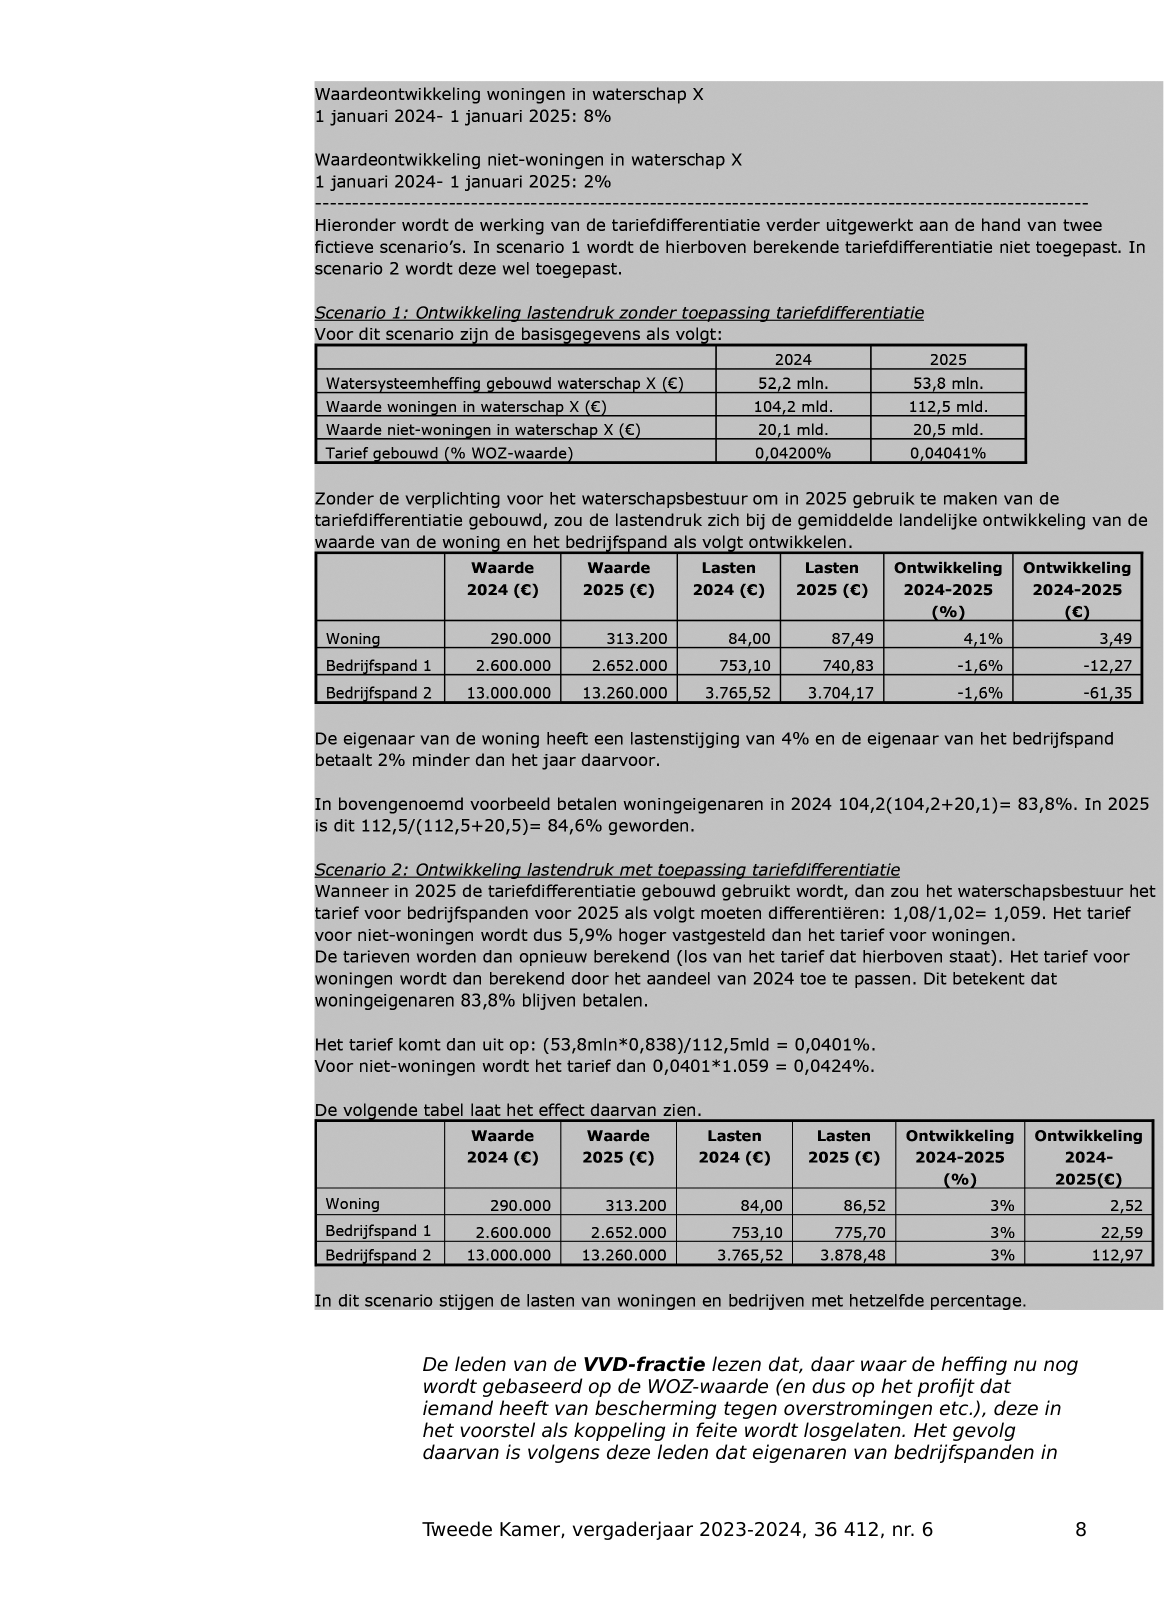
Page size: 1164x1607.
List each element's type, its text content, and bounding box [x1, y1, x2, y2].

text De leden van de VVD-fractie lezen dat, daar waar de heffing nu nog wordt gebaseerd op de WOZ-waarde (en dus op het profijt dat iemand heeft van bescherming tegen overstromingen etc.), deze in het voorstel als koppeling in feite wordt losgelaten. Het gevolg daarvan is volgens deze leden dat eigenaren van bedrijfspanden in [422, 1354, 1087, 1464]
picture [159, 81, 1164, 1310]
